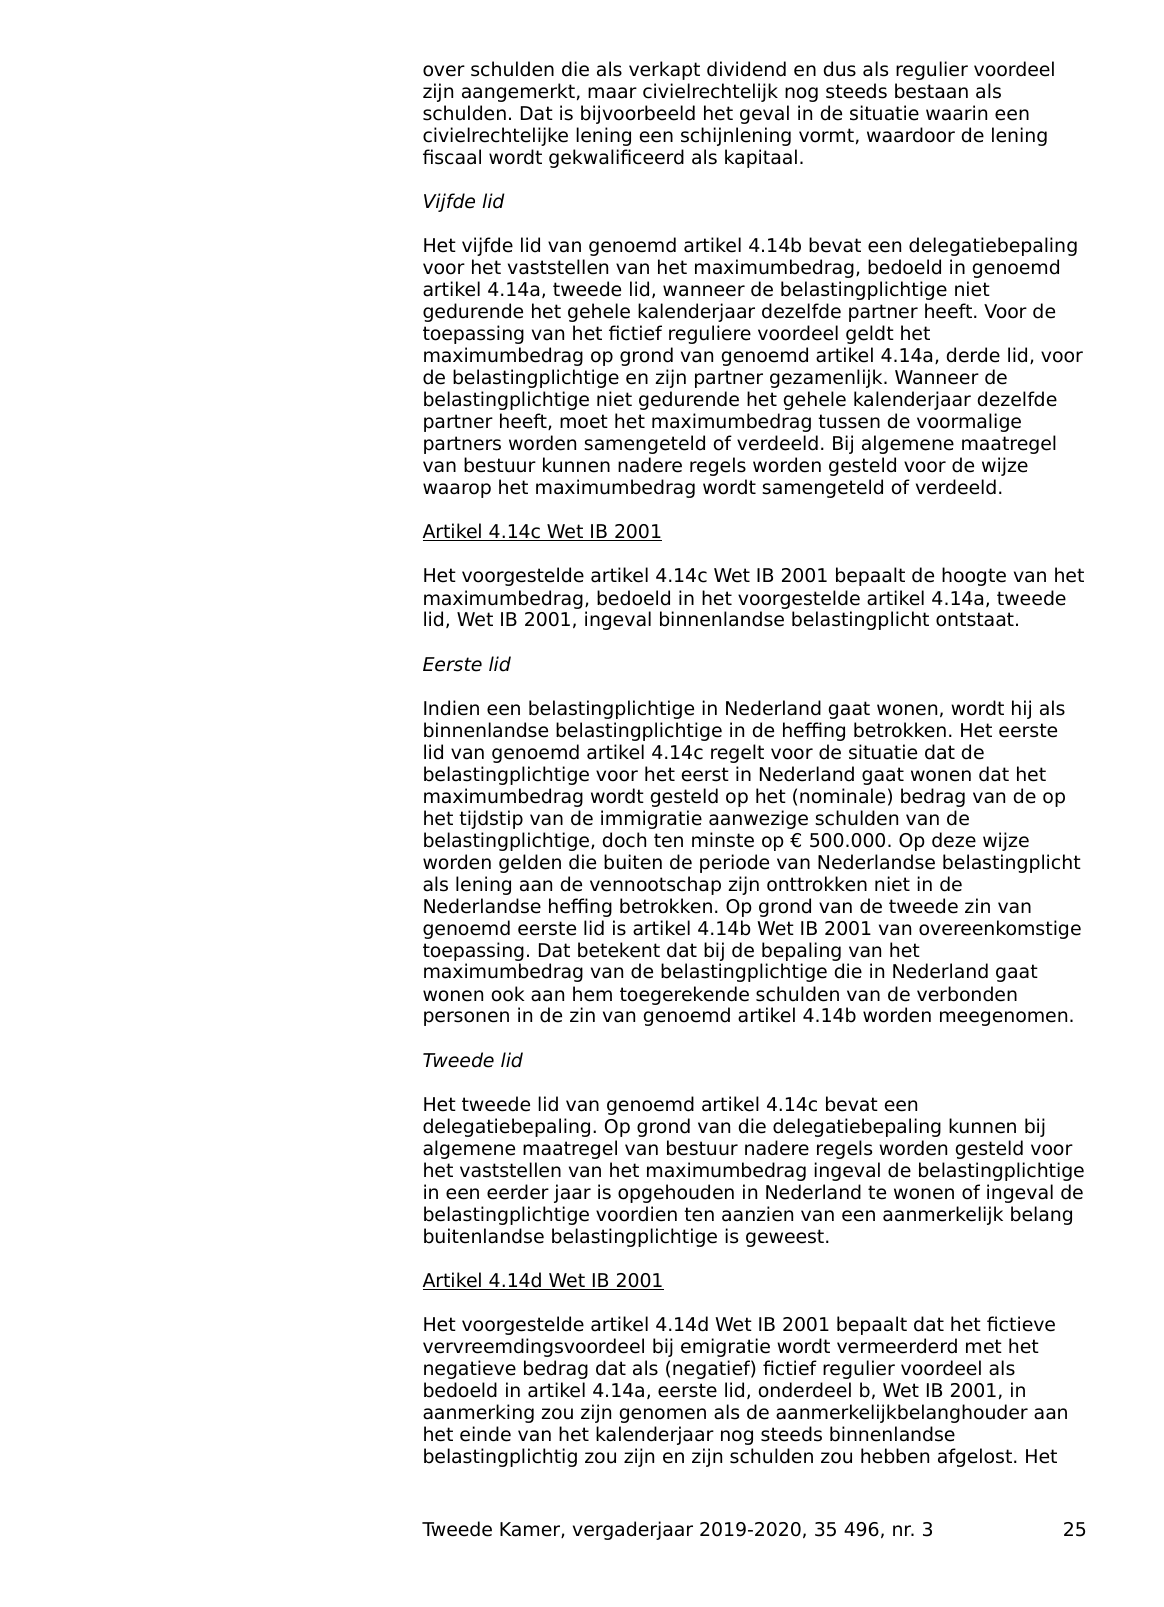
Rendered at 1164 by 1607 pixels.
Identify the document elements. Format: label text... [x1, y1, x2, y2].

subtitle Vijfde lid [422, 191, 1087, 213]
text Het voorgestelde artikel 4.14c Wet IB 2001 bepaalt de hoogte van het maximumbedrag, bedoeld in het voorgestelde artikel 4.14a, tweede lid, Wet IB 2001, ingeval binnenlandse belastingplicht ontstaat. [422, 565, 1087, 631]
text Het vijfde lid van genoemd artikel 4.14b bevat een delegatiebepaling voor het vaststellen van het maximumbedrag, bedoeld in genoemd artikel 4.14a, tweede lid, wanneer de belastingplichtige niet gedurende het gehele kalenderjaar dezelfde partner heeft. Voor de toepassing van het fictief reguliere voordeel geldt het maximumbedrag op grond van genoemd artikel 4.14a, derde lid, voor de belastingplichtige en zijn partner gezamenlijk. Wanneer de belastingplichtige niet gedurende het gehele kalenderjaar dezelfde partner heeft, moet het maximumbedrag tussen de voormalige partners worden samengeteld of verdeeld. Bij algemene maatregel van bestuur kunnen nadere regels worden gesteld voor de wijze waarop het maximumbedrag wordt samengeteld of verdeeld. [422, 235, 1087, 499]
subtitle Artikel 4.14c Wet IB 2001 [422, 521, 1087, 543]
text Het tweede lid van genoemd artikel 4.14c bevat een delegatiebepaling. Op grond van die delegatiebepaling kunnen bij algemene maatregel van bestuur nadere regels worden gesteld voor het vaststellen van het maximumbedrag ingeval de belastingplichtige in een eerder jaar is opgehouden in Nederland te wonen of ingeval de belastingplichtige voordien ten aanzien van een aanmerkelijk belang buitenlandse belastingplichtige is geweest. [422, 1094, 1087, 1248]
subtitle Tweede lid [422, 1049, 1087, 1072]
text Het voorgestelde artikel 4.14d Wet IB 2001 bepaalt dat het fictieve vervreemdingsvoordeel bij emigratie wordt vermeerderd met het negatieve bedrag dat als (negatief) fictief regulier voordeel als bedoeld in artikel 4.14a, eerste lid, onderdeel b, Wet IB 2001, in aanmerking zou zijn genomen als de aanmerkelijkbelanghouder aan het einde van het kalenderjaar nog steeds binnenlandse belastingplichtig zou zijn en zijn schulden zou hebben afgelost. Het [422, 1314, 1087, 1468]
text Indien een belastingplichtige in Nederland gaat wonen, wordt hij als binnenlandse belastingplichtige in de heffing betrokken. Het eerste lid van genoemd artikel 4.14c regelt voor de situatie dat de belastingplichtige voor het eerst in Nederland gaat wonen dat het maximumbedrag wordt gesteld op het (nominale) bedrag van de op het tijdstip van de immigratie aanwezige schulden van de belastingplichtige, doch ten minste op € 500.000. Op deze wijze worden gelden die buiten de periode van Nederlandse belastingplicht als lening aan de vennootschap zijn onttrokken niet in de Nederlandse heffing betrokken. Op grond van de tweede zin van genoemd eerste lid is artikel 4.14b Wet IB 2001 van overeenkomstige toepassing. Dat betekent dat bij de bepaling van het maximumbedrag van de belastingplichtige die in Nederland gaat wonen ook aan hem toegerekende schulden van de verbonden personen in de zin van genoemd artikel 4.14b worden meegenomen. [422, 698, 1087, 1027]
text over schulden die als verkapt dividend en dus als regulier voordeel zijn aangemerkt, maar civielrechtelijk nog steeds bestaan als schulden. Dat is bijvoorbeeld het geval in de situatie waarin een civielrechtelijke lening een schijnlening vormt, waardoor de lening fiscaal wordt gekwalificeerd als kapitaal. [422, 59, 1087, 169]
subtitle Eerste lid [422, 653, 1087, 676]
subtitle Artikel 4.14d Wet IB 2001 [422, 1270, 1087, 1292]
